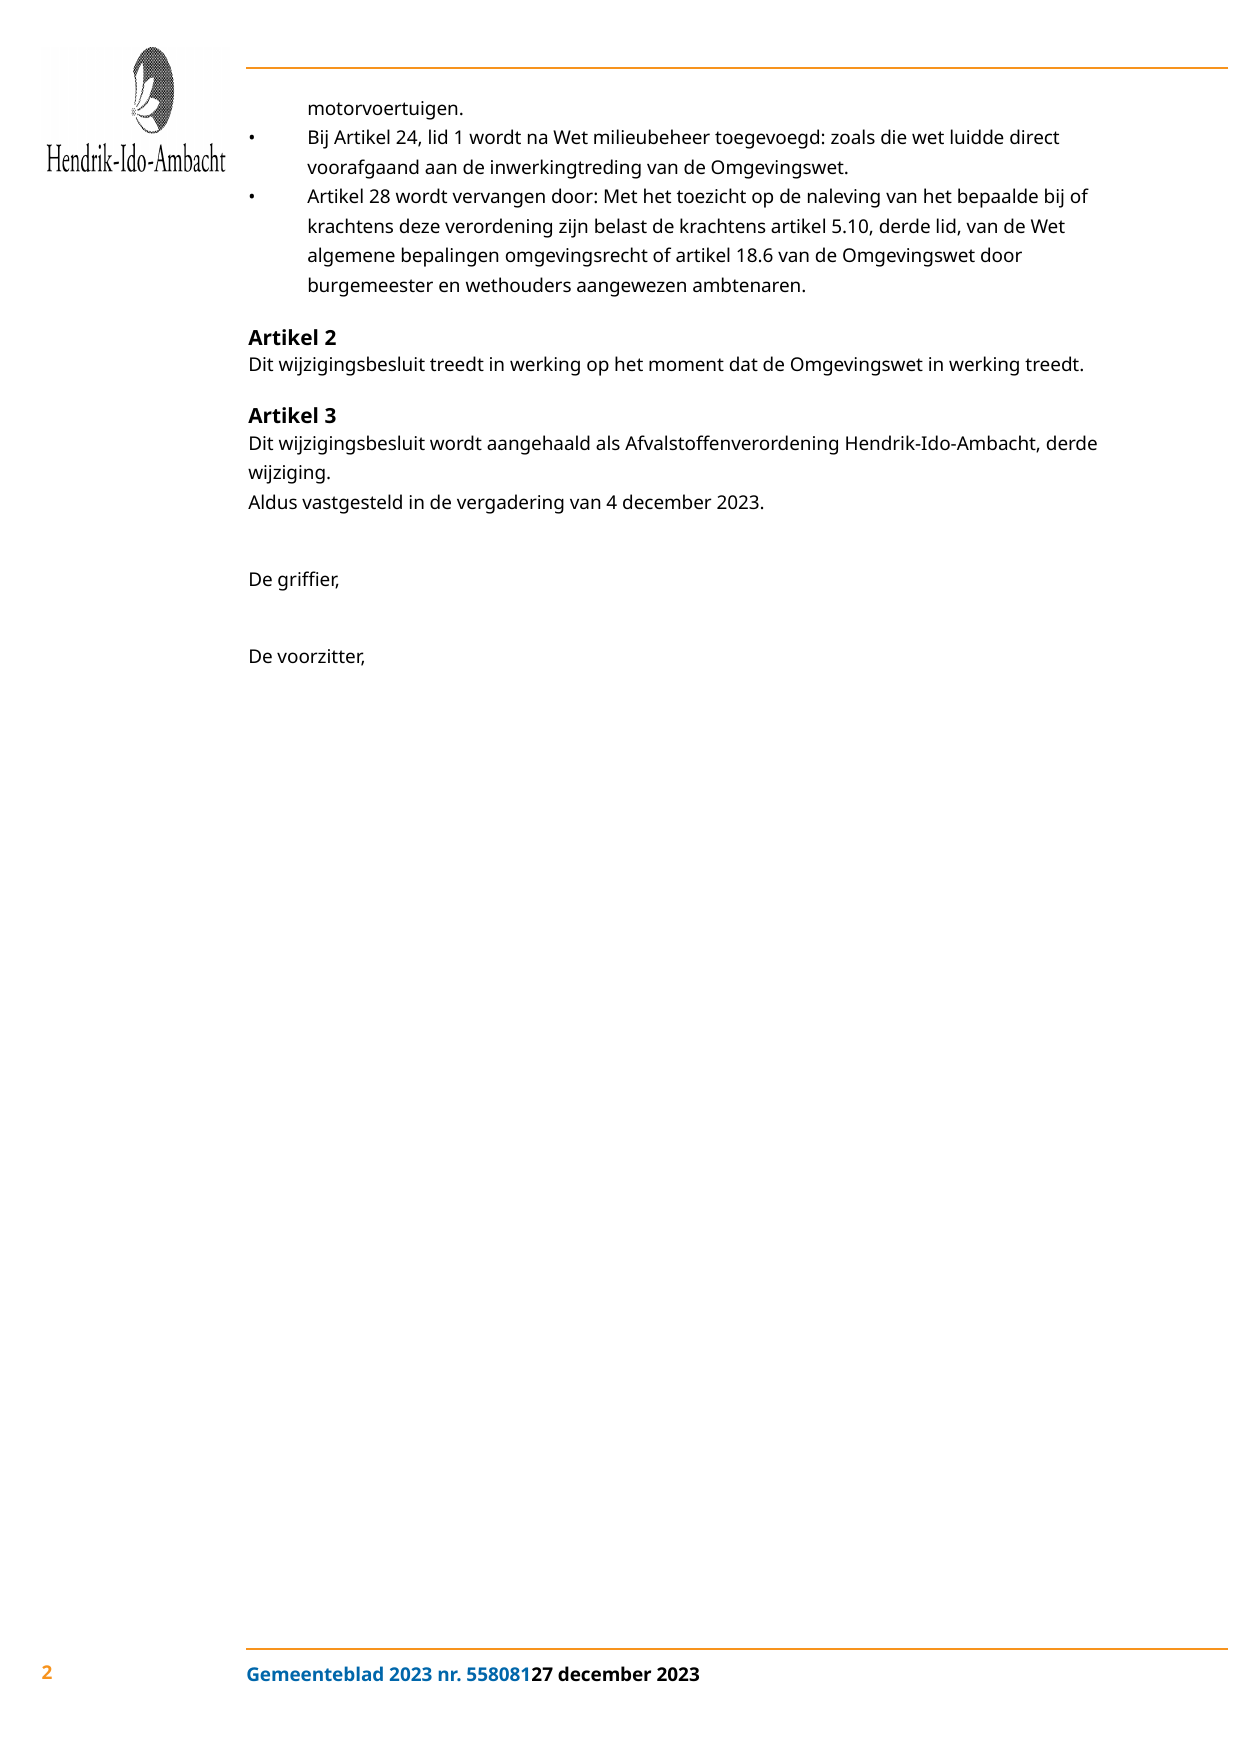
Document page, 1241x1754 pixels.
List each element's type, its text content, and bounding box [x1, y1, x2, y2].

text Artikel 2 [248, 323, 1152, 351]
list Artikel 28 wordt vervangen door: Met het toezicht op de naleving van het bepaalde bij of krachtens deze verordening zijn belast de krachtens artikel 5.10, derde lid, van de Wet algemene bepalingen omgevingsrecht of artikel 18.6 van de Omgevingswet door burgemeester en wethouders aangewezen ambtenaren. [248, 183, 1152, 298]
list motorvoertuigen. [248, 95, 1152, 121]
text Artikel 3 [248, 402, 1152, 430]
picture [41, 47, 231, 172]
text Dit wijzigingsbesluit treedt in werking op het moment dat de Omgevingswet in werking treedt. [248, 351, 1152, 377]
text De voorzitter, [248, 643, 1152, 669]
text Dit wijzigingsbesluit wordt aangehaald als Afvalstoffenverordening Hendrik-Ido-Ambacht, derde wijziging. [248, 430, 1152, 485]
list Bij Artikel 24, lid 1 wordt na Wet milieubeheer toegevoegd: zoals die wet luidde direct voorafgaand aan de inwerkingtreding van de Omgevingswet. [248, 124, 1152, 180]
text De griffier, [248, 566, 1152, 592]
text Aldus vastgesteld in de vergadering van 4 december 2023. [248, 489, 1152, 515]
